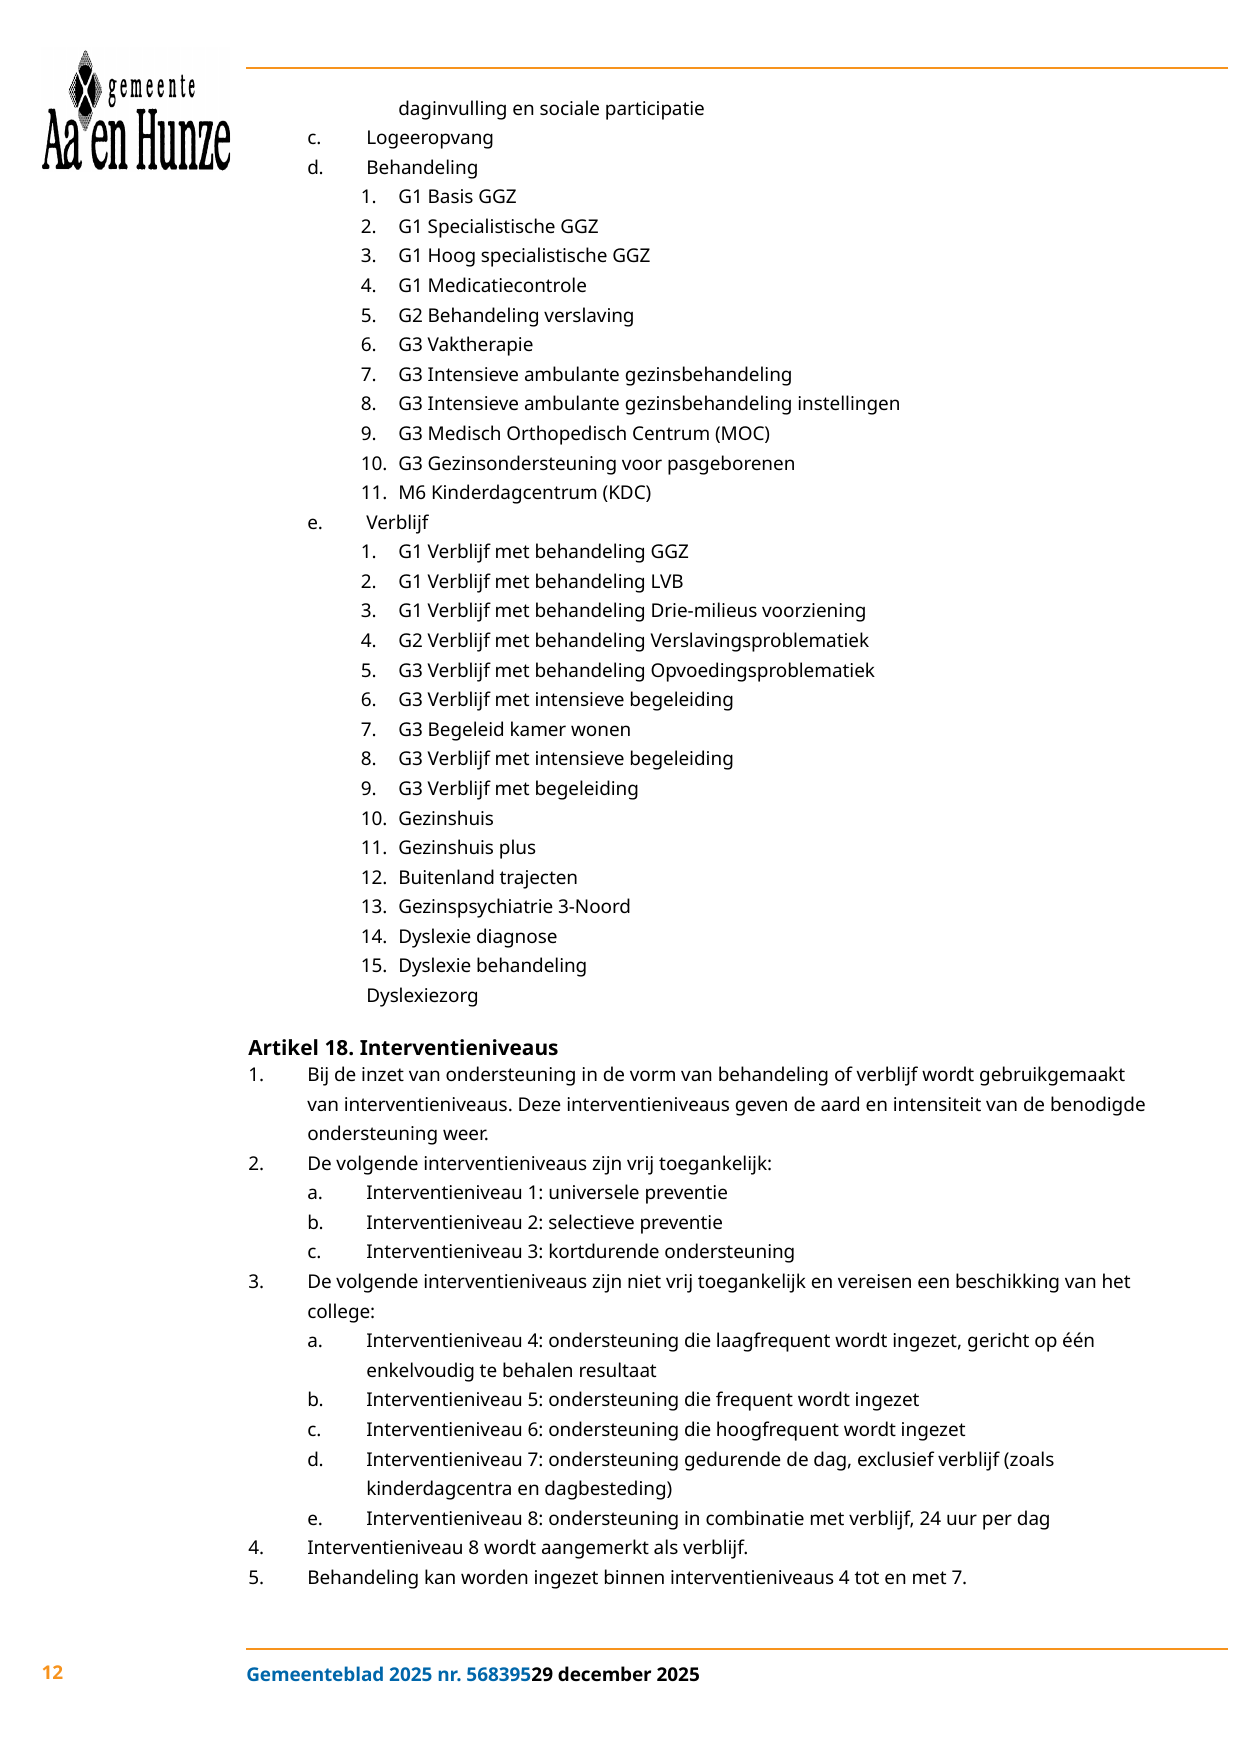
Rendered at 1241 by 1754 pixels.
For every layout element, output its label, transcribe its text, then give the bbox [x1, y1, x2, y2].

list Interventieniveau 2: selectieve preventie [307, 1209, 1152, 1235]
list M6 Kinderdagcentrum (KDC) [361, 479, 1152, 505]
list G3 Verblijf met behandeling Opvoedingsproblematiek [361, 657, 1152, 683]
list G3 Verblijf met intensieve begeleiding [361, 686, 1152, 712]
list Dyslexiezorg [307, 982, 1152, 1008]
list Interventieniveau 1: universele preventie [307, 1179, 1152, 1205]
list Gezinshuis plus [361, 834, 1152, 860]
list Logeeropvang [307, 124, 1152, 150]
list Interventieniveau 6: ondersteuning die hoogfrequent wordt ingezet [307, 1416, 1152, 1442]
list Interventieniveau 8 wordt aangemerkt als verblijf. [248, 1534, 1152, 1560]
list G2 Verblijf met behandeling Verslavingsproblematiek [361, 627, 1152, 653]
list Bij de inzet van ondersteuning in de vorm van behandeling of verblijf wordt gebruikgemaakt van interventieniveaus. Deze interventieniveaus geven de aard en intensiteit van de benodigde ondersteuning weer. [248, 1061, 1152, 1146]
list Behandeling [307, 154, 1152, 180]
list G1 Basis GGZ [361, 183, 1152, 209]
list G1 Hoog specialistische GGZ [361, 243, 1152, 268]
list G3 Begeleid kamer wonen [361, 716, 1152, 742]
list G3 Verblijf met begeleiding [361, 775, 1152, 801]
list Interventieniveau 3: kortdurende ondersteuning [307, 1239, 1152, 1264]
list G1 Verblijf met behandeling LVB [361, 568, 1152, 594]
list Gezinshuis [361, 805, 1152, 831]
picture [41, 47, 231, 172]
list daginvulling en sociale participatie [361, 95, 1152, 121]
list G3 Vaktherapie [361, 331, 1152, 357]
list G3 Intensieve ambulante gezinsbehandeling instellingen [361, 391, 1152, 416]
list Behandeling kan worden ingezet binnen interventieniveaus 4 tot en met 7. [248, 1564, 1152, 1590]
list G1 Specialistische GGZ [361, 213, 1152, 239]
list G2 Behandeling verslaving [361, 302, 1152, 328]
list De volgende interventieniveaus zijn vrij toegankelijk: [248, 1150, 1152, 1176]
list Interventieniveau 7: ondersteuning gedurende de dag, exclusief verblijf (zoals kinderdagcentra en dagbesteding) [307, 1446, 1152, 1501]
list Gezinspsychiatrie 3-Noord [361, 893, 1152, 919]
list Interventieniveau 8: ondersteuning in combinatie met verblijf, 24 uur per dag [307, 1505, 1152, 1531]
list G3 Medisch Orthopedisch Centrum (MOC) [361, 420, 1152, 446]
list G3 Verblijf met intensieve begeleiding [361, 746, 1152, 771]
list Dyslexie diagnose [361, 923, 1152, 949]
list Dyslexie behandeling [361, 953, 1152, 978]
list Buitenland trajecten [361, 864, 1152, 890]
list Verblijf [307, 509, 1152, 535]
list G1 Verblijf met behandeling Drie-milieus voorziening [361, 598, 1152, 623]
list Interventieniveau 5: ondersteuning die frequent wordt ingezet [307, 1387, 1152, 1412]
text Artikel 18. Interventieniveaus [248, 1033, 1152, 1061]
list De volgende interventieniveaus zijn niet vrij toegankelijk en vereisen een beschikking van het college: [248, 1268, 1152, 1323]
list G3 Gezinsondersteuning voor pasgeborenen [361, 450, 1152, 476]
list G3 Intensieve ambulante gezinsbehandeling [361, 361, 1152, 387]
list G1 Medicatiecontrole [361, 272, 1152, 298]
list Interventieniveau 4: ondersteuning die laagfrequent wordt ingezet, gericht op één enkelvoudig te behalen resultaat [307, 1327, 1152, 1383]
list G1 Verblijf met behandeling GGZ [361, 538, 1152, 564]
